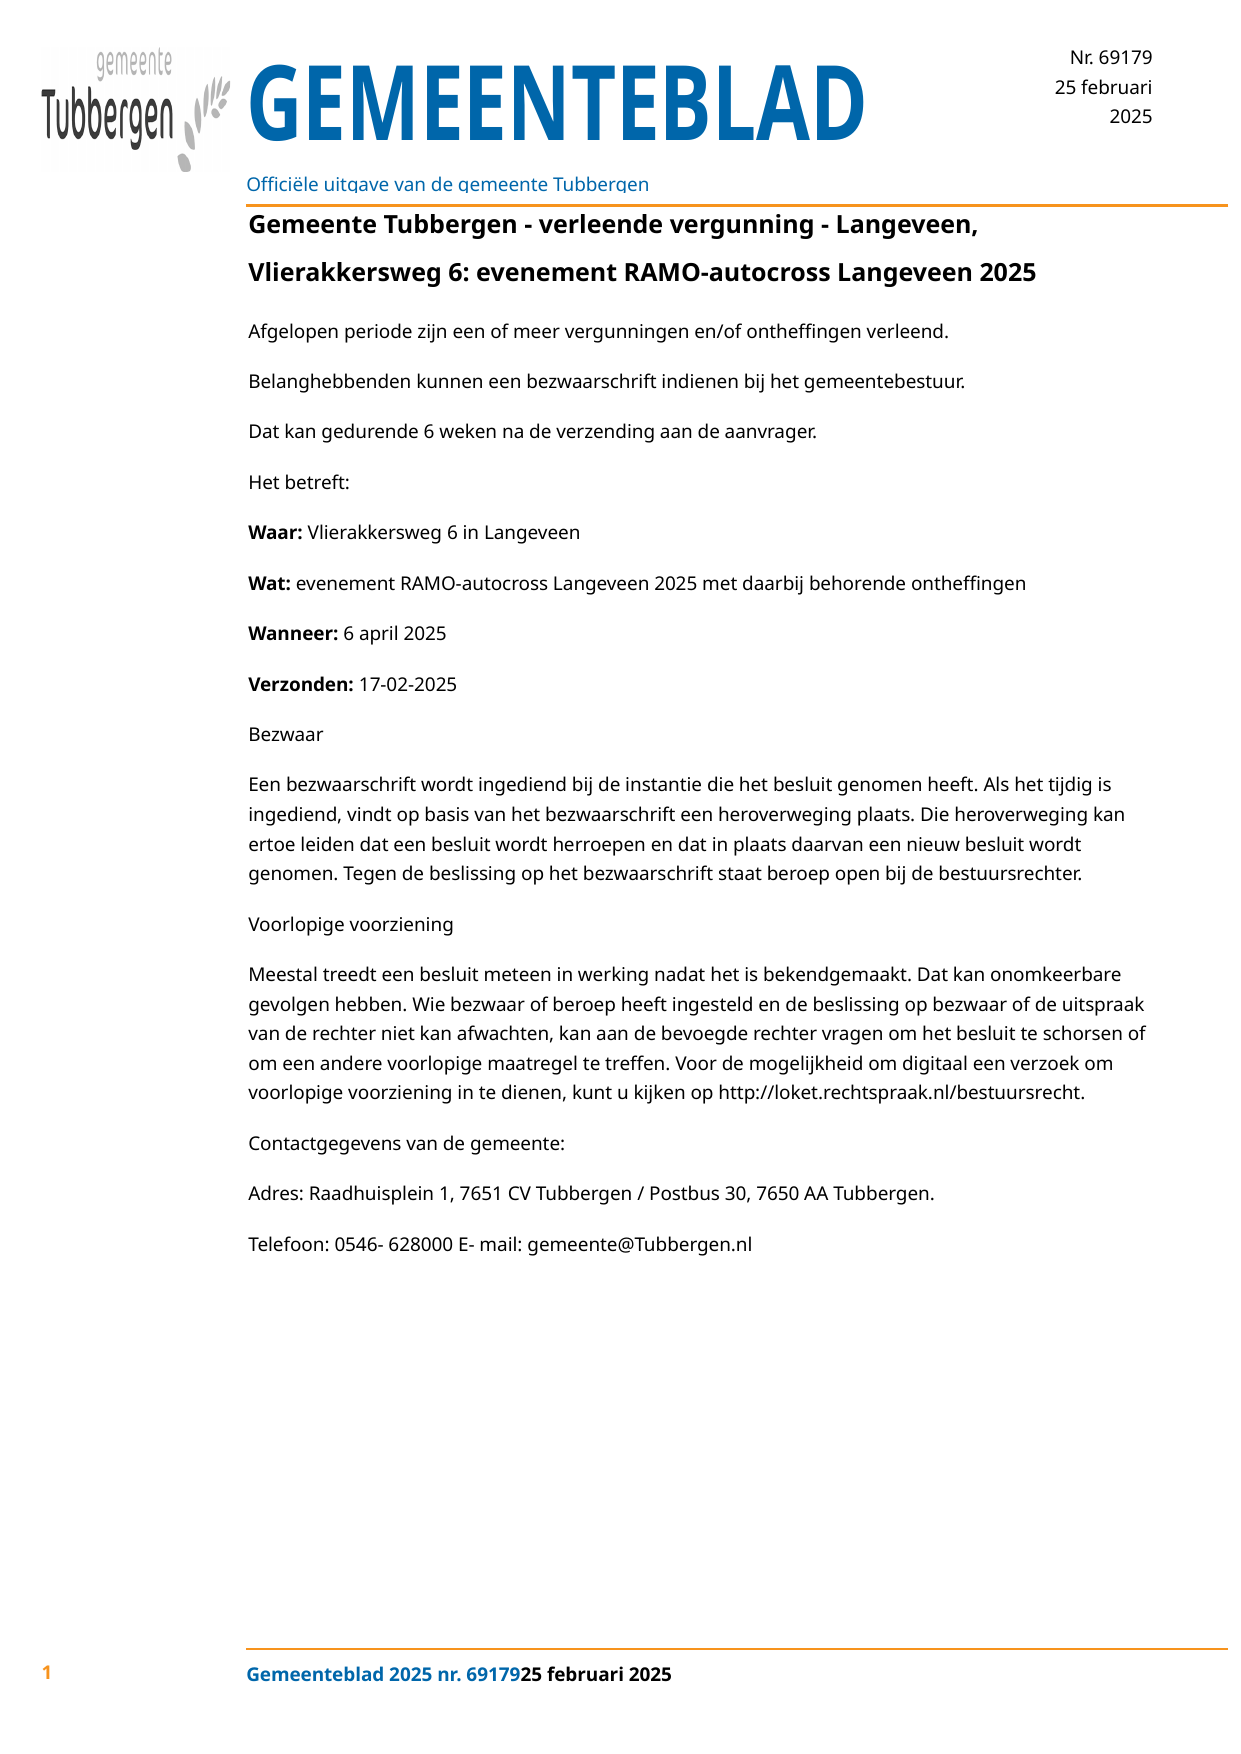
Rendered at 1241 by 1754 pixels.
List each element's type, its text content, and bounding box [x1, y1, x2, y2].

text Waar: Vlierakkersweg 6 in Langeveen [248, 519, 1152, 545]
text Belanghebbenden kunnen een bezwaarschrift indienen bij het gemeentebestuur. [248, 368, 1152, 394]
text Gemeente Tubbergen - verleende vergunning - Langeveen, Vlierakkersweg 6: evenement RAMO-autocross Langeveen 2025 [248, 207, 1152, 288]
text Dat kan gedurende 6 weken na de verzending aan de aanvrager. [248, 419, 1152, 444]
text Wat: evenement RAMO-autocross Langeveen 2025 met daarbij behorende ontheffingen [248, 570, 1152, 596]
text Bezwaar [248, 721, 1152, 747]
text Verzonden: 17-02-2025 [248, 671, 1152, 697]
text Wanneer: 6 april 2025 [248, 620, 1152, 646]
text Voorlopige voorziening [248, 911, 1152, 937]
picture [41, 47, 231, 172]
text Afgelopen periode zijn een of meer vergunningen en/of ontheffingen verleend. [248, 318, 1152, 344]
text Adres: Raadhuisplein 1, 7651 CV Tubbergen / Postbus 30, 7650 AA Tubbergen. [248, 1180, 1152, 1206]
text Contactgegevens van de gemeente: [248, 1130, 1152, 1156]
text Telefoon: 0546- 628000 E- mail: gemeente@Tubbergen.nl [248, 1231, 1152, 1257]
text Het betreft: [248, 469, 1152, 495]
text Een bezwaarschrift wordt ingediend bij de instantie die het besluit genomen heeft. Als het tijdig is ingediend, vindt op basis van het bezwaarschrift een heroverweging plaats. Die heroverweging kan ertoe leiden dat een besluit wordt herroepen en dat in plaats daarvan een nieuw besluit wordt genomen. Tegen de beslissing op het bezwaarschrift staat beroep open bij de bestuursrechter. [248, 772, 1152, 886]
text Meestal treedt een besluit meteen in werking nadat het is bekendgemaakt. Dat kan onomkeerbare gevolgen hebben. Wie bezwaar of beroep heeft ingesteld en de beslissing op bezwaar of de uitspraak van de rechter niet kan afwachten, kan aan de bevoegde rechter vragen om het besluit te schorsen of om een andere voorlopige maatregel te treffen. Voor de mogelijkheid om digitaal een verzoek om voorlopige voorziening in te dienen, kunt u kijken op http://loket.rechtspraak.nl/bestuursrecht. [248, 961, 1152, 1105]
